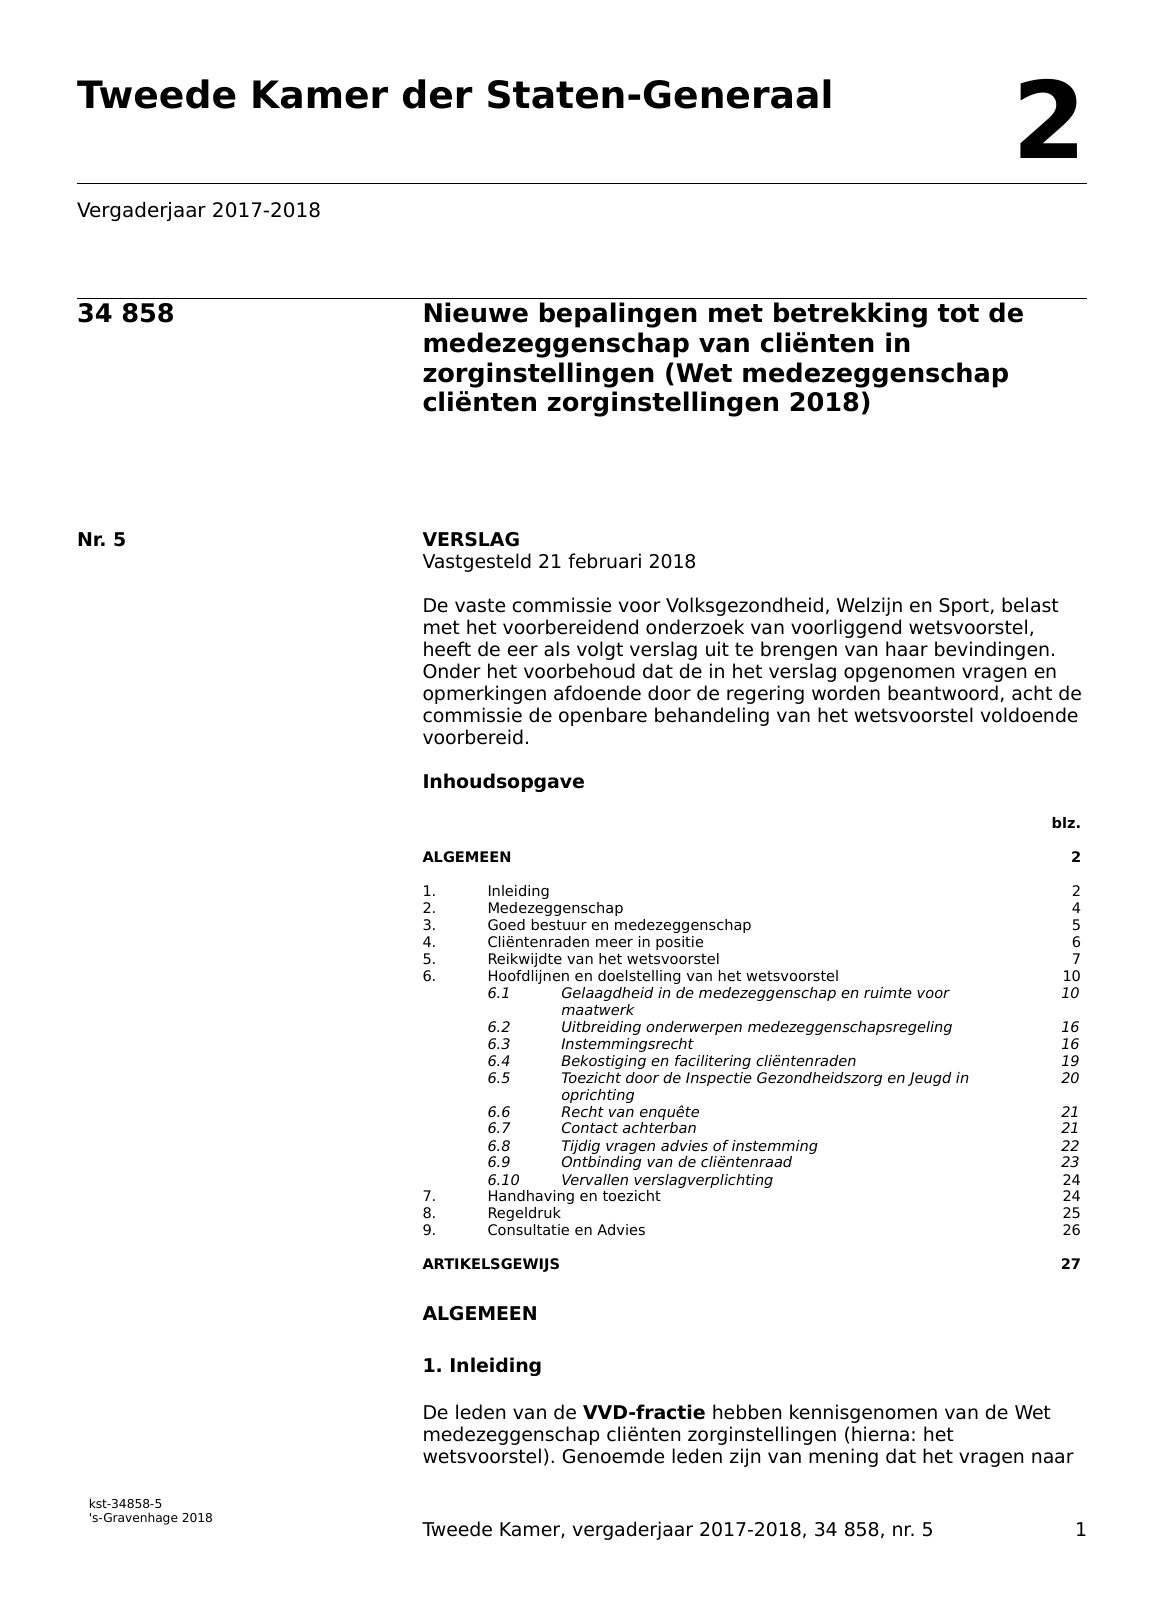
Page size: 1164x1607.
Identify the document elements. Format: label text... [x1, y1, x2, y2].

table_cell Handhaving en toezicht [481, 1188, 1027, 1205]
table_cell 6.8 [481, 1138, 555, 1154]
table_cell Goed bestuur en medezeggenschap [481, 917, 1027, 934]
table_cell Toezicht door de Inspectie Gezondheidszorg en Jeugd in oprichting [555, 1070, 1027, 1103]
table_cell [422, 1104, 481, 1120]
table_cell 2 [1028, 849, 1087, 866]
table_cell 20 [1028, 1070, 1087, 1103]
table_cell [1028, 866, 1087, 883]
table_cell [422, 866, 1027, 883]
table_cell [422, 1036, 481, 1052]
table_cell Cliëntenraden meer in positie [481, 934, 1027, 951]
table_cell [1028, 1239, 1087, 1256]
table_cell 6.4 [481, 1053, 555, 1069]
table_cell Vervallen verslagverplichting [555, 1171, 1027, 1188]
table_cell 6 [1028, 934, 1087, 951]
table_cell 6.7 [481, 1120, 555, 1137]
table_cell Inleiding [481, 883, 1027, 900]
table_cell 16 [1028, 1019, 1087, 1036]
table_cell Uitbreiding onderwerpen medezeggenschapsregeling [555, 1019, 1027, 1036]
table_header 2 [886, 59, 1087, 183]
table_cell 10 [1028, 985, 1087, 1018]
table_cell 6.9 [481, 1154, 555, 1171]
table_cell [422, 1171, 481, 1188]
table_cell 26 [1028, 1222, 1087, 1239]
table_header blz. [1028, 815, 1087, 832]
table_cell Reikwijdte van het wetsvoorstel [481, 951, 1027, 968]
table_cell [422, 1019, 481, 1036]
table_cell ARTIKELSGEWIJS [422, 1256, 1027, 1273]
table_cell [422, 832, 1027, 849]
table_header Tweede Kamer der Staten-Generaal [77, 59, 886, 183]
table_cell Instemmingsrecht [555, 1036, 1027, 1052]
table_cell 4 [1028, 900, 1087, 917]
subtitle Nr. 5 VERSLAG [77, 529, 1087, 551]
table_cell [422, 985, 481, 1018]
table_cell Bekostiging en facilitering cliëntenraden [555, 1053, 1027, 1069]
table_cell ALGEMEEN [422, 849, 1027, 866]
text 's-Gravenhage 2018 [88, 1511, 323, 1525]
table_cell [422, 1239, 1027, 1256]
table_cell [1028, 832, 1087, 849]
table_cell Hoofdlijnen en doelstelling van het wetsvoorstel [481, 968, 1027, 984]
text Onder het voorbehoud dat de in het verslag opgenomen vragen en opmerkingen afdoende door de regering worden beantwoord, acht de commissie de openbare behandeling van het wetsvoorstel voldoende voorbereid. [422, 661, 1087, 749]
table_header [422, 815, 1027, 832]
table_cell Tijdig vragen advies of instemming [555, 1138, 1027, 1154]
table_cell 6. [422, 968, 481, 984]
table_cell 24 [1028, 1171, 1087, 1188]
text Vastgesteld 21 februari 2018 [422, 551, 1087, 573]
table_cell 23 [1028, 1154, 1087, 1171]
table_cell 2 [1028, 883, 1087, 900]
table_cell 21 [1028, 1120, 1087, 1137]
subtitle Inhoudsopgave [422, 771, 1087, 793]
table_cell 1. [422, 883, 481, 900]
table_cell 22 [1028, 1138, 1087, 1154]
table_cell Gelaagdheid in de medezeggenschap en ruimte voor maatwerk [555, 985, 1027, 1018]
table_cell 9. [422, 1222, 481, 1239]
table_cell Regeldruk [481, 1205, 1027, 1222]
table_cell [422, 1070, 481, 1103]
table_cell 4. [422, 934, 481, 951]
table_cell [422, 1138, 481, 1154]
table_cell 3. [422, 917, 481, 934]
table_cell 5. [422, 951, 481, 968]
text kst-34858-5 [88, 1497, 323, 1511]
table_cell 6.6 [481, 1104, 555, 1120]
table_cell 6.2 [481, 1019, 555, 1036]
table_cell Recht van enquête [555, 1104, 1027, 1120]
table_cell 2. [422, 900, 481, 917]
table_cell Contact achterban [555, 1120, 1027, 1137]
table_cell 5 [1028, 917, 1087, 934]
table_cell 10 [1028, 968, 1087, 984]
table_cell [422, 1154, 481, 1171]
table_cell [422, 1120, 481, 1137]
text De leden van de VVD-fractie hebben kennisgenomen van de Wet medezeggenschap cliënten zorginstellingen (hierna: het wetsvoorstel). Genoemde leden zijn van mening dat het vragen naar [422, 1402, 1087, 1468]
table_cell 6.10 [481, 1171, 555, 1188]
table_cell 21 [1028, 1104, 1087, 1120]
subtitle 1. Inleiding [422, 1355, 1087, 1377]
table_cell 19 [1028, 1053, 1087, 1069]
table_cell 6.5 [481, 1070, 555, 1103]
table_cell Vergaderjaar 2017-2018 [77, 184, 1087, 298]
subtitle 34 858 Nieuwe bepalingen met betrekking tot de medezeggenschap van cliënten in zorginstellingen (Wet medezeggenschap cliënten zorginstellingen 2018) [77, 299, 1087, 418]
table_cell Ontbinding van de cliëntenraad [555, 1154, 1027, 1171]
table_cell Medezeggenschap [481, 900, 1027, 917]
subtitle ALGEMEEN [422, 1303, 1087, 1325]
table_cell 24 [1028, 1188, 1087, 1205]
table_cell Consultatie en Advies [481, 1222, 1027, 1239]
table_cell 7. [422, 1188, 481, 1205]
table_cell 25 [1028, 1205, 1087, 1222]
table_cell 7 [1028, 951, 1087, 968]
table_cell 6.3 [481, 1036, 555, 1052]
text De vaste commissie voor Volksgezondheid, Welzijn en Sport, belast met het voorbereidend onderzoek van voorliggend wetsvoorstel, heeft de eer als volgt verslag uit te brengen van haar bevindingen. [422, 595, 1087, 661]
table_cell 6.1 [481, 985, 555, 1018]
table_cell [422, 1053, 481, 1069]
table_cell 27 [1028, 1256, 1087, 1273]
table_cell 16 [1028, 1036, 1087, 1052]
table_cell 8. [422, 1205, 481, 1222]
